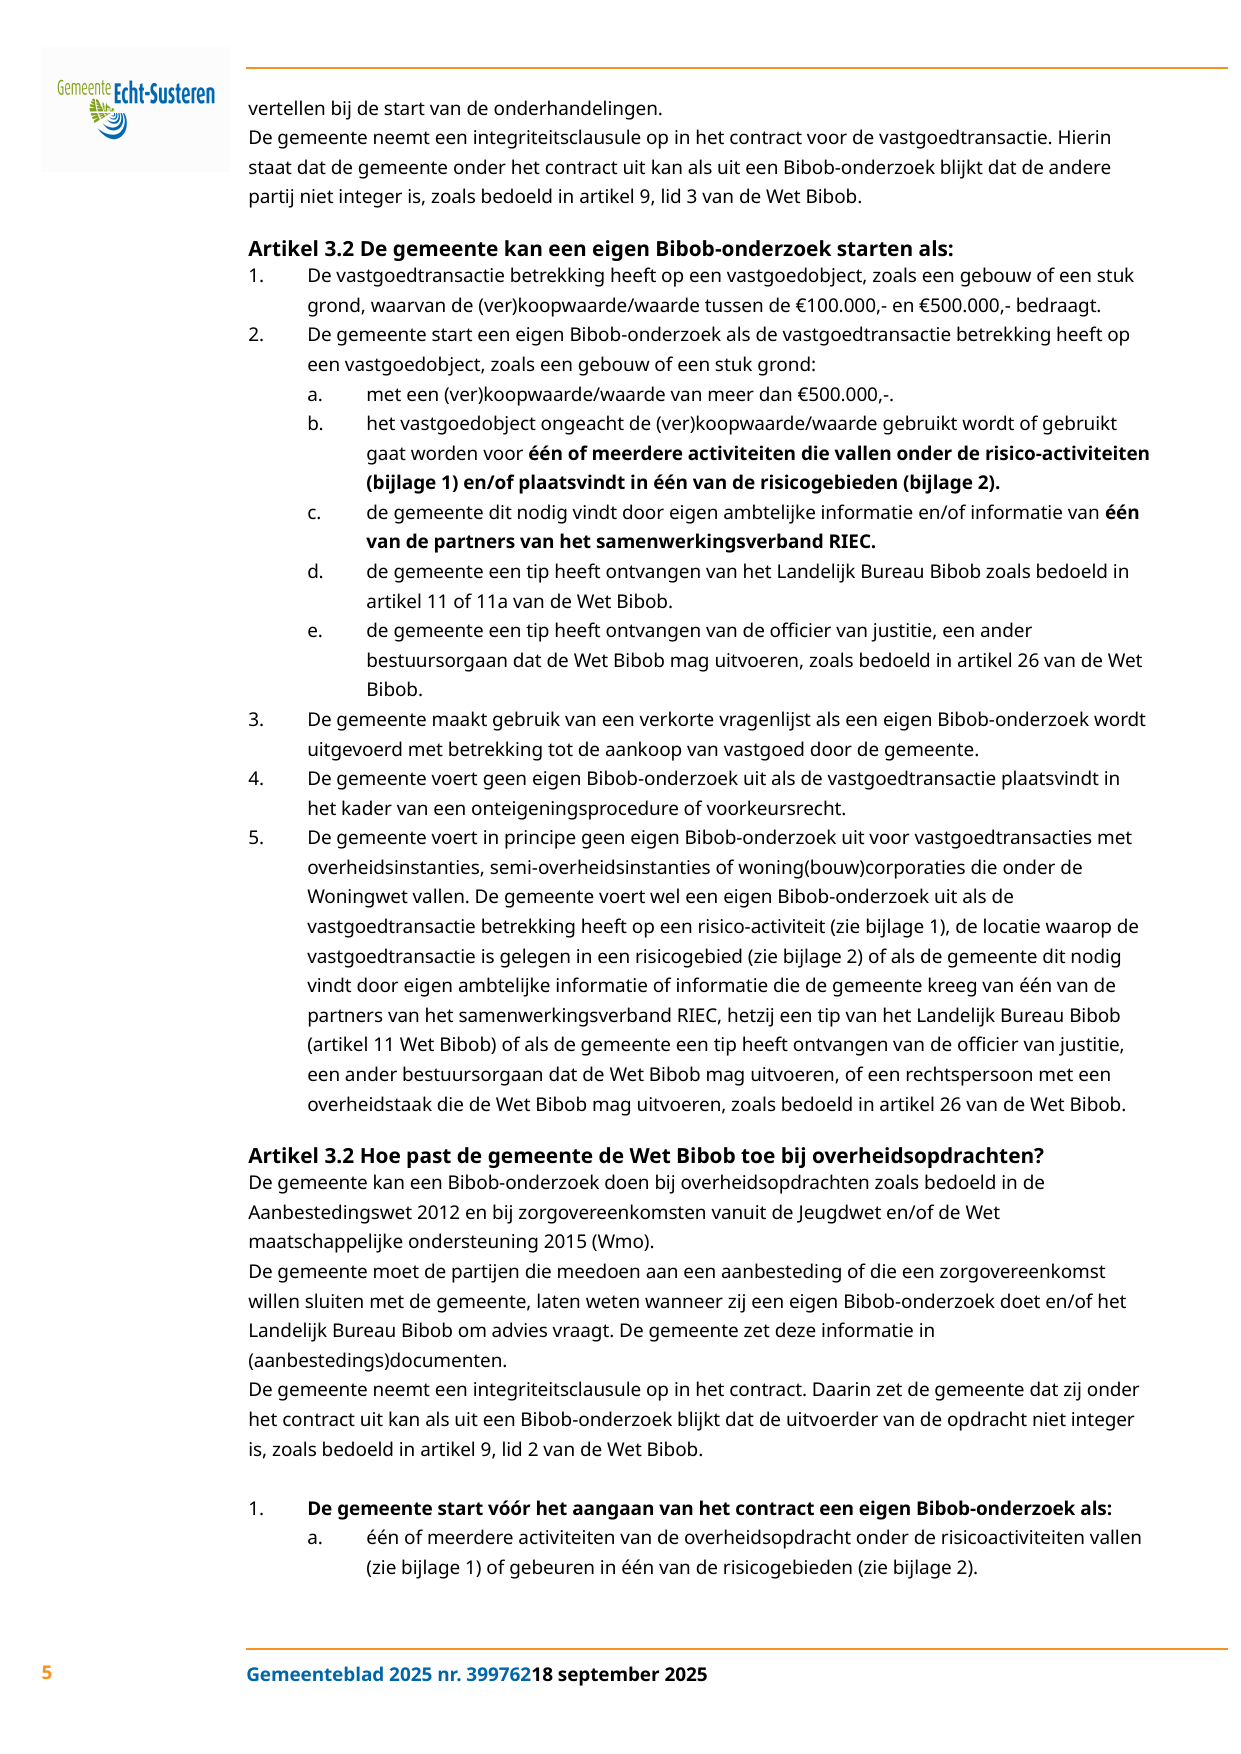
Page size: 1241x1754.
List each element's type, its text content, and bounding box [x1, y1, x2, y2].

list de gemeente dit nodig vindt door eigen ambtelijke informatie en/of informatie van één van de partners van het samenwerkingsverband RIEC. [307, 499, 1152, 554]
list het vastgoedobject ongeacht de (ver)koopwaarde/waarde gebruikt wordt of gebruikt gaat worden voor één of meerdere activiteiten die vallen onder de risico-activiteiten (bijlage 1) en/of plaatsvindt in één van de risicogebieden (bijlage 2). [307, 410, 1152, 495]
list De gemeente maakt gebruik van een verkorte vragenlijst als een eigen Bibob-onderzoek wordt uitgevoerd met betrekking tot de aankoop van vastgoed door de gemeente. [248, 706, 1152, 761]
list De gemeente voert geen eigen Bibob-onderzoek uit als de vastgoedtransactie plaatsvindt in het kader van een onteigeningsprocedure of voorkeursrecht. [248, 765, 1152, 821]
text De gemeente kan een Bibob-onderzoek doen bij overheidsopdrachten zoals bedoeld in de Aanbestedingswet 2012 en bij zorgovereenkomsten vanuit de Jeugdwet en/of de Wet maatschappelijke ondersteuning 2015 (Wmo). [248, 1169, 1152, 1254]
picture [41, 47, 231, 172]
list met een (ver)koopwaarde/waarde van meer dan €500.000,-. [307, 381, 1152, 406]
list De vastgoedtransactie betrekking heeft op een vastgoedobject, zoals een gebouw of een stuk grond, waarvan de (ver)koopwaarde/waarde tussen de €100.000,- en €500.000,- bedraagt. [248, 262, 1152, 318]
list De gemeente start een eigen Bibob-onderzoek als de vastgoedtransactie betrekking heeft op een vastgoedobject, zoals een gebouw of een stuk grond: [248, 322, 1152, 377]
list De gemeente voert in principe geen eigen Bibob-onderzoek uit voor vastgoedtransacties met overheidsinstanties, semi-overheidsinstanties of woning(bouw)corporaties die onder de Woningwet vallen. De gemeente voert wel een eigen Bibob-onderzoek uit als de vastgoedtransactie betrekking heeft op een risico-activiteit (zie bijlage 1), de locatie waarop de vastgoedtransactie is gelegen in een risicogebied (zie bijlage 2) of als de gemeente dit nodig vindt door eigen ambtelijke informatie of informatie die de gemeente kreeg van één van de partners van het samenwerkingsverband RIEC, hetzij een tip van het Landelijk Bureau Bibob (artikel 11 Wet Bibob) of als de gemeente een tip heeft ontvangen van de officier van justitie, een ander bestuursorgaan dat de Wet Bibob mag uitvoeren, of een rechtspersoon met een overheidstaak die de Wet Bibob mag uitvoeren, zoals bedoeld in artikel 26 van de Wet Bibob. [248, 824, 1152, 1116]
text De gemeente neemt een integriteitsclausule op in het contract. Daarin zet de gemeente dat zij onder het contract uit kan als uit een Bibob-onderzoek blijkt dat de uitvoerder van de opdracht niet integer is, zoals bedoeld in artikel 9, lid 2 van de Wet Bibob. [248, 1377, 1152, 1462]
text De gemeente moet de partijen die meedoen aan een aanbesteding of die een zorgovereenkomst willen sluiten met de gemeente, laten weten wanneer zij een eigen Bibob-onderzoek doet en/of het Landelijk Bureau Bibob om advies vraagt. De gemeente zet deze informatie in (aanbestedings)documenten. [248, 1258, 1152, 1373]
text De gemeente neemt een integriteitsclausule op in het contract voor de vastgoedtransactie. Hierin staat dat de gemeente onder het contract uit kan als uit een Bibob-onderzoek blijkt dat de andere partij niet integer is, zoals bedoeld in artikel 9, lid 3 van de Wet Bibob. [248, 124, 1152, 209]
text vertellen bij de start van de onderhandelingen. [248, 95, 1152, 121]
list de gemeente een tip heeft ontvangen van het Landelijk Bureau Bibob zoals bedoeld in artikel 11 of 11a van de Wet Bibob. [307, 558, 1152, 613]
text Artikel 3.2 Hoe past de gemeente de Wet Bibob toe bij overheidsopdrachten? [248, 1141, 1152, 1169]
list één of meerdere activiteiten van de overheidsopdracht onder de risicoactiviteiten vallen (zie bijlage 1) of gebeuren in één van de risicogebieden (zie bijlage 2). [307, 1524, 1152, 1580]
list de gemeente een tip heeft ontvangen van de officier van justitie, een ander bestuursorgaan dat de Wet Bibob mag uitvoeren, zoals bedoeld in artikel 26 van de Wet Bibob. [307, 617, 1152, 702]
text Artikel 3.2 De gemeente kan een eigen Bibob-onderzoek starten als: [248, 234, 1152, 262]
list De gemeente start vóór het aangaan van het contract een eigen Bibob-onderzoek als: [248, 1495, 1152, 1521]
